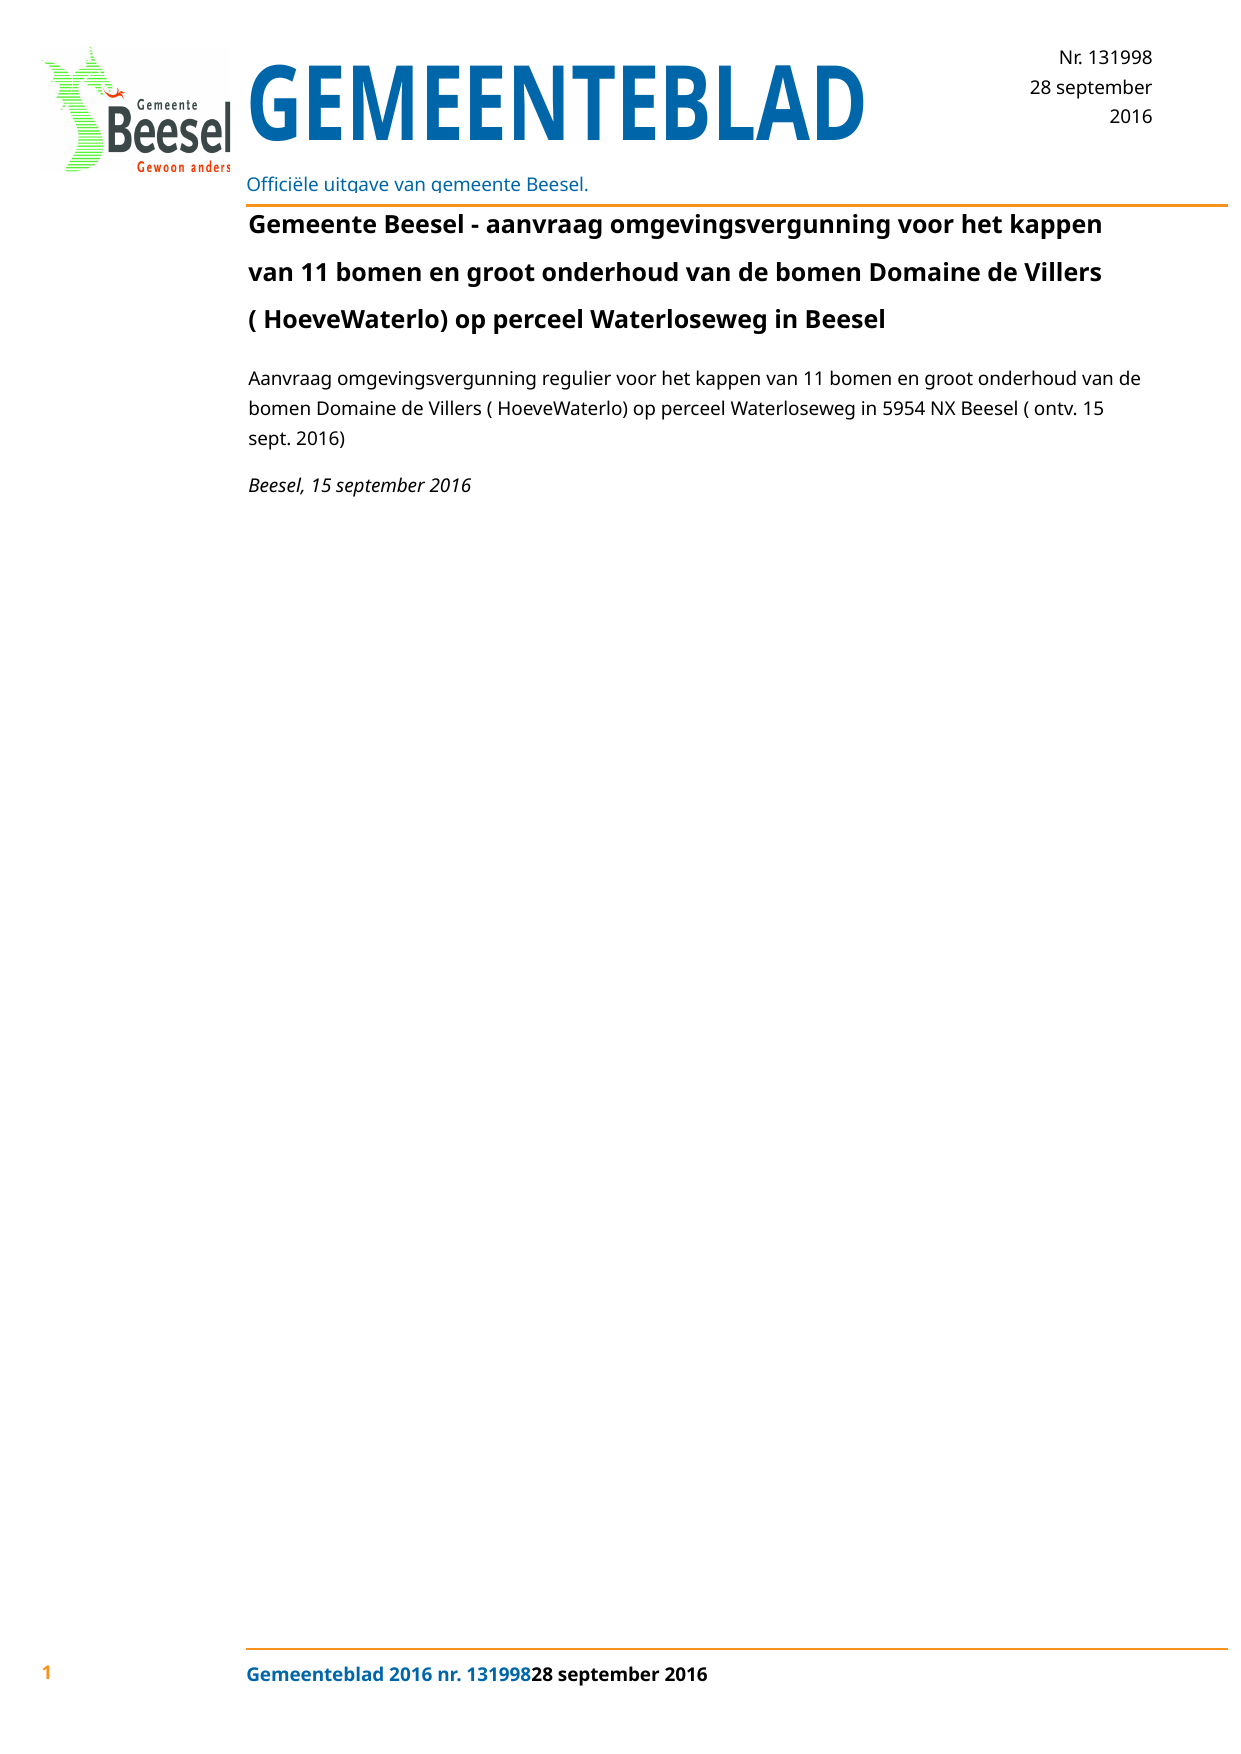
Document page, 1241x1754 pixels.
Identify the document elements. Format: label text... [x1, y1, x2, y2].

text Gemeente Beesel - aanvraag omgevingsvergunning voor het kappen van 11 bomen en groot onderhoud van de bomen Domaine de Villers ( HoeveWaterlo) op perceel Waterloseweg in Beesel [248, 207, 1152, 336]
text Beesel, 15 september 2016 [248, 472, 1152, 498]
picture [41, 47, 231, 172]
text Aanvraag omgevingsvergunning regulier voor het kappen van 11 bomen en groot onderhoud van de bomen Domaine de Villers ( HoeveWaterlo) op perceel Waterloseweg in 5954 NX Beesel ( ontv. 15 sept. 2016) [248, 366, 1152, 450]
